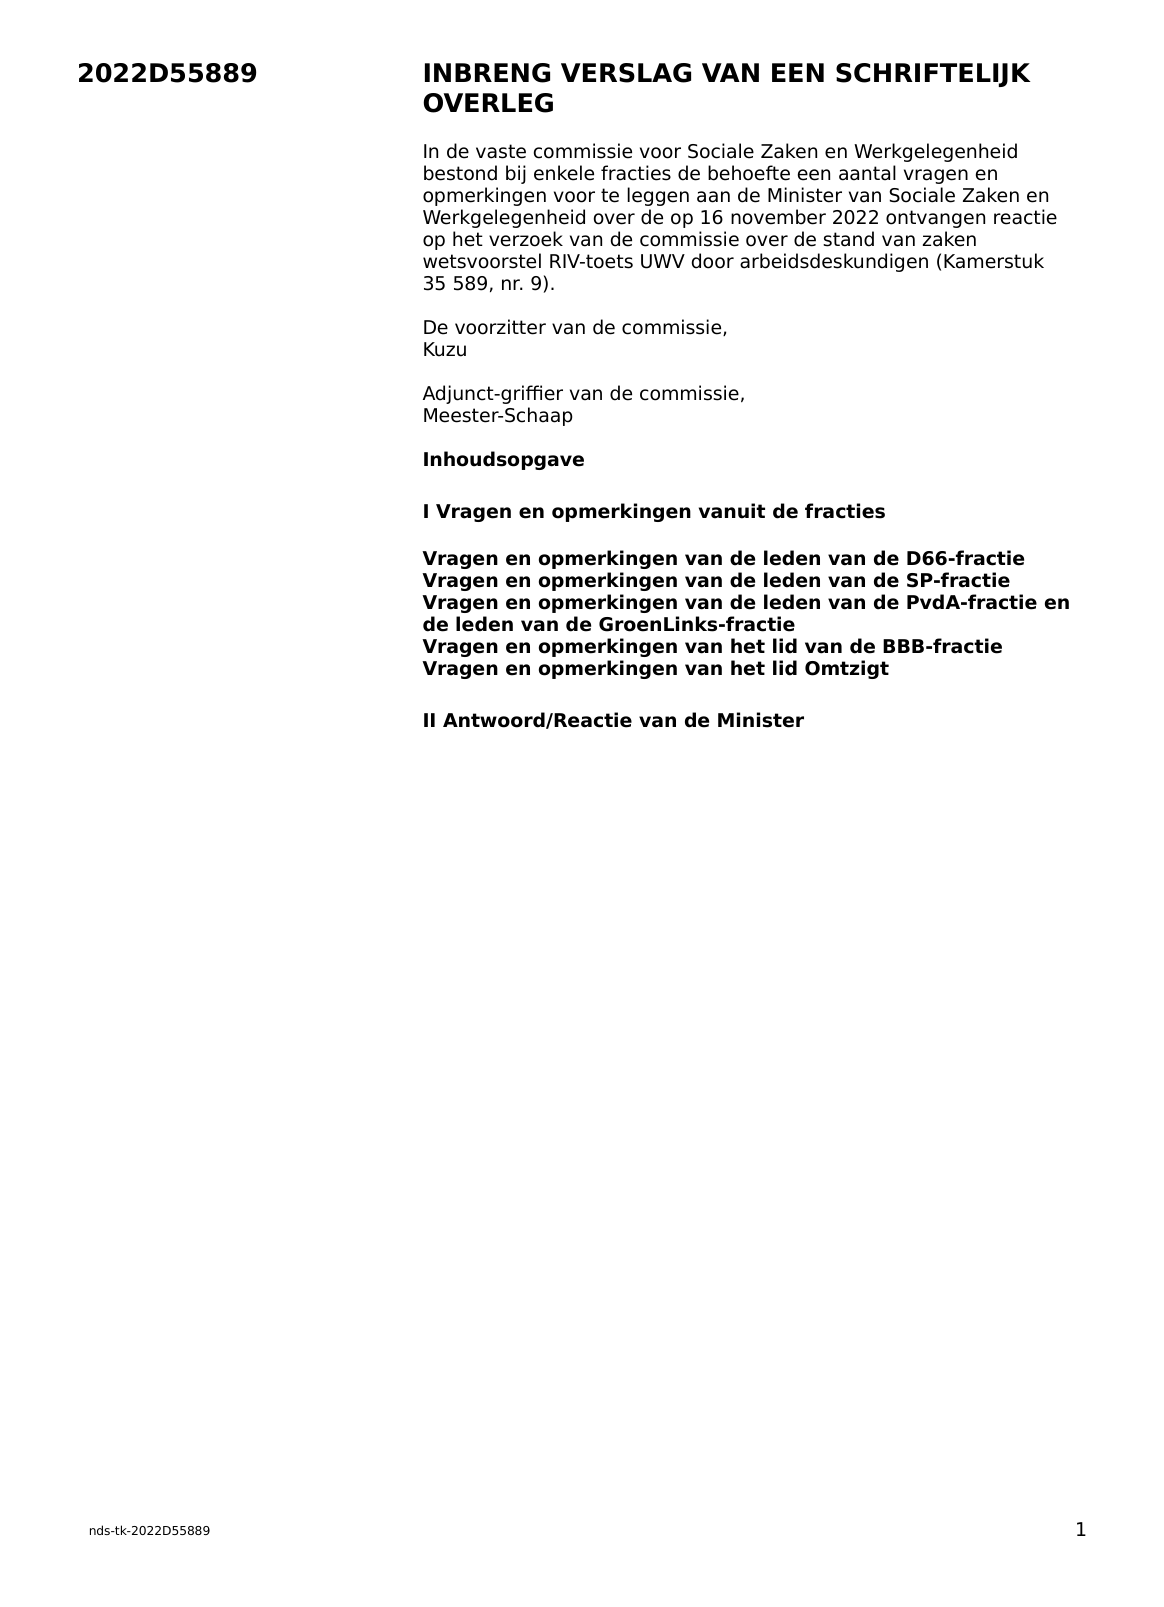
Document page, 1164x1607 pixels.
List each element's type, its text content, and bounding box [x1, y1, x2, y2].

text 2022D55889 INBRENG VERSLAG VAN EEN SCHRIFTELIJK OVERLEG [77, 59, 1087, 118]
text De voorzitter van de commissie, [422, 317, 1087, 339]
text nds-tk-2022D55889 [88, 1524, 323, 1538]
text Adjunct-griffier van de commissie, [422, 383, 1087, 405]
subtitle Inhoudsopgave [422, 449, 1087, 471]
subtitle II Antwoord/Reactie van de Minister [422, 710, 1087, 732]
text Vragen en opmerkingen van het lid van de BBB-fractie [422, 636, 1087, 658]
text Vragen en opmerkingen van de leden van de D66-fractie [422, 548, 1087, 570]
subtitle I Vragen en opmerkingen vanuit de fracties [422, 501, 1087, 523]
text Vragen en opmerkingen van de leden van de PvdA-fractie en de leden van de GroenLinks-fractie [422, 592, 1087, 636]
text Meester-Schaap [422, 405, 1087, 427]
text Vragen en opmerkingen van het lid Omtzigt [422, 658, 1087, 680]
text Vragen en opmerkingen van de leden van de SP-fractie [422, 570, 1087, 592]
text Kuzu [422, 339, 1087, 361]
text In de vaste commissie voor Sociale Zaken en Werkgelegenheid bestond bij enkele fracties de behoefte een aantal vragen en opmerkingen voor te leggen aan de Minister van Sociale Zaken en Werkgelegenheid over de op 16 november 2022 ontvangen reactie op het verzoek van de commissie over de stand van zaken wetsvoorstel RIV-toets UWV door arbeidsdeskundigen (Kamerstuk 35 589, nr. 9). [422, 141, 1087, 294]
